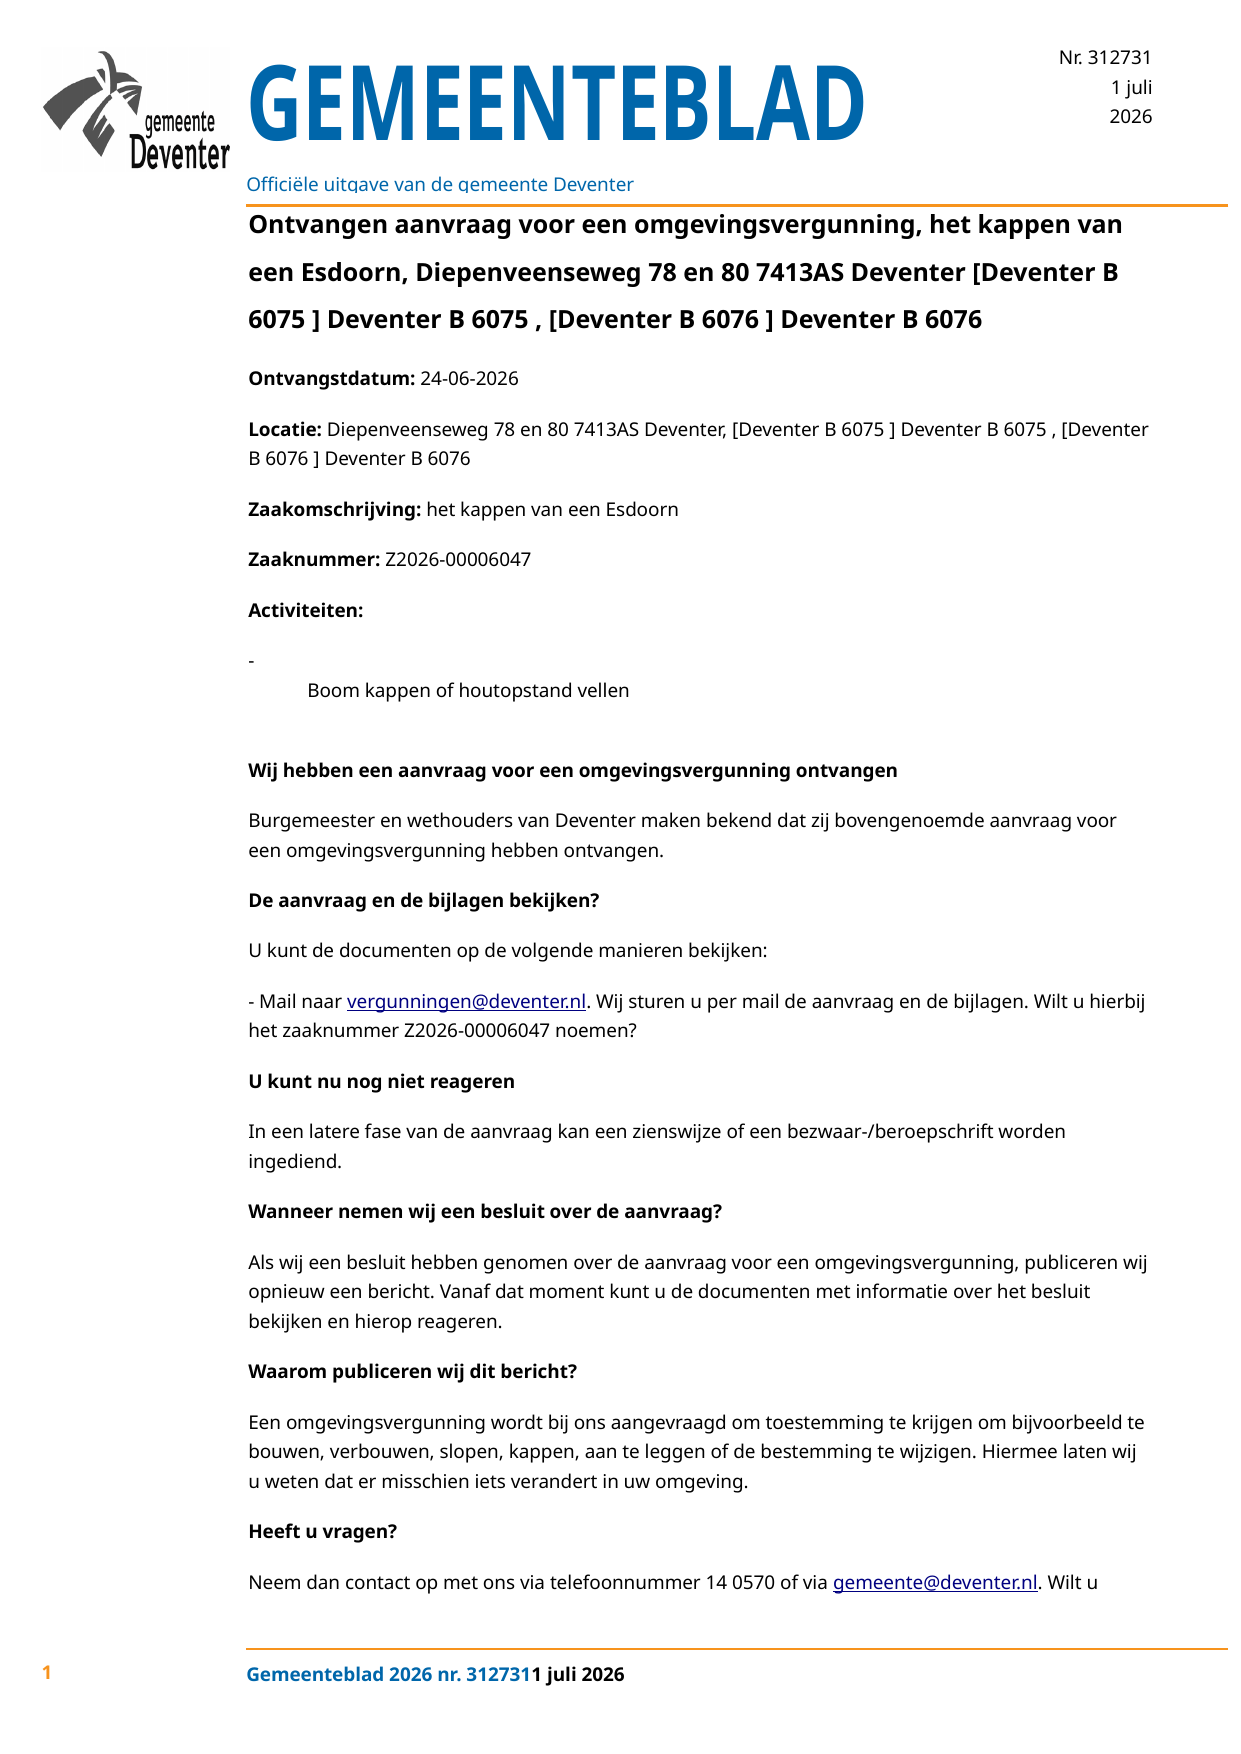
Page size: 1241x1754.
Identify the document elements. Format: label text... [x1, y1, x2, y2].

text Burgemeester en wethouders van Deventer maken bekend dat zij bovengenoemde aanvraag voor een omgevingsvergunning hebben ontvangen. [248, 807, 1152, 862]
text De aanvraag en de bijlagen bekijken? [248, 887, 1152, 913]
text Locatie: Diepenveenseweg 78 en 80 7413AS Deventer, [Deventer B 6075 ] Deventer B 6075 , [Deventer B 6076 ] Deventer B 6076 [248, 416, 1152, 471]
text Zaakomschrijving: het kappen van een Esdoorn [248, 496, 1152, 522]
text Neem dan contact op met ons via telefoonnummer 14 0570 of via gemeente@deventer.nl. Wilt u [248, 1569, 1152, 1594]
text Wanneer nemen wij een besluit over de aanvraag? [248, 1198, 1152, 1224]
text Als wij een besluit hebben genomen over de aanvraag voor een omgevingsvergunning, publiceren wij opnieuw een bericht. Vanaf dat moment kunt u de documenten met informatie over het besluit bekijken en hierop reageren. [248, 1249, 1152, 1334]
list Boom kappen of houtopstand vellen [248, 677, 1152, 702]
text Ontvangstdatum: 24-06-2026 [248, 366, 1152, 391]
text Zaaknummer: Z2026-00006047 [248, 546, 1152, 572]
text Een omgevingsvergunning wordt bij ons aangevraagd om toestemming te krijgen om bijvoorbeeld te bouwen, verbouwen, slopen, kappen, aan te leggen of de bestemming te wijzigen. Hiermee laten wij u weten dat er misschien iets verandert in uw omgeving. [248, 1409, 1152, 1494]
text Activiteiten: [248, 597, 1152, 622]
text U kunt de documenten op de volgende manieren bekijken: [248, 938, 1152, 963]
picture [41, 47, 231, 172]
text Heeft u vragen? [248, 1518, 1152, 1544]
text Ontvangen aanvraag voor een omgevingsvergunning, het kappen van een Esdoorn, Diepenveenseweg 78 en 80 7413AS Deventer [Deventer B 6075 ] Deventer B 6075 , [Deventer B 6076 ] Deventer B 6076 [248, 207, 1152, 336]
text Wij hebben een aanvraag voor een omgevingsvergunning ontvangen [248, 757, 1152, 782]
text U kunt nu nog niet reageren [248, 1068, 1152, 1094]
text In een latere fase van de aanvraag kan een zienswijze of een bezwaar-/beroepschrift worden ingediend. [248, 1118, 1152, 1174]
text Waarom publiceren wij dit bericht? [248, 1358, 1152, 1384]
text - Mail naar vergunningen@deventer.nl. Wij sturen u per mail de aanvraag en de bijlagen. Wilt u hierbij het zaaknummer Z2026-00006047 noemen? [248, 988, 1152, 1043]
